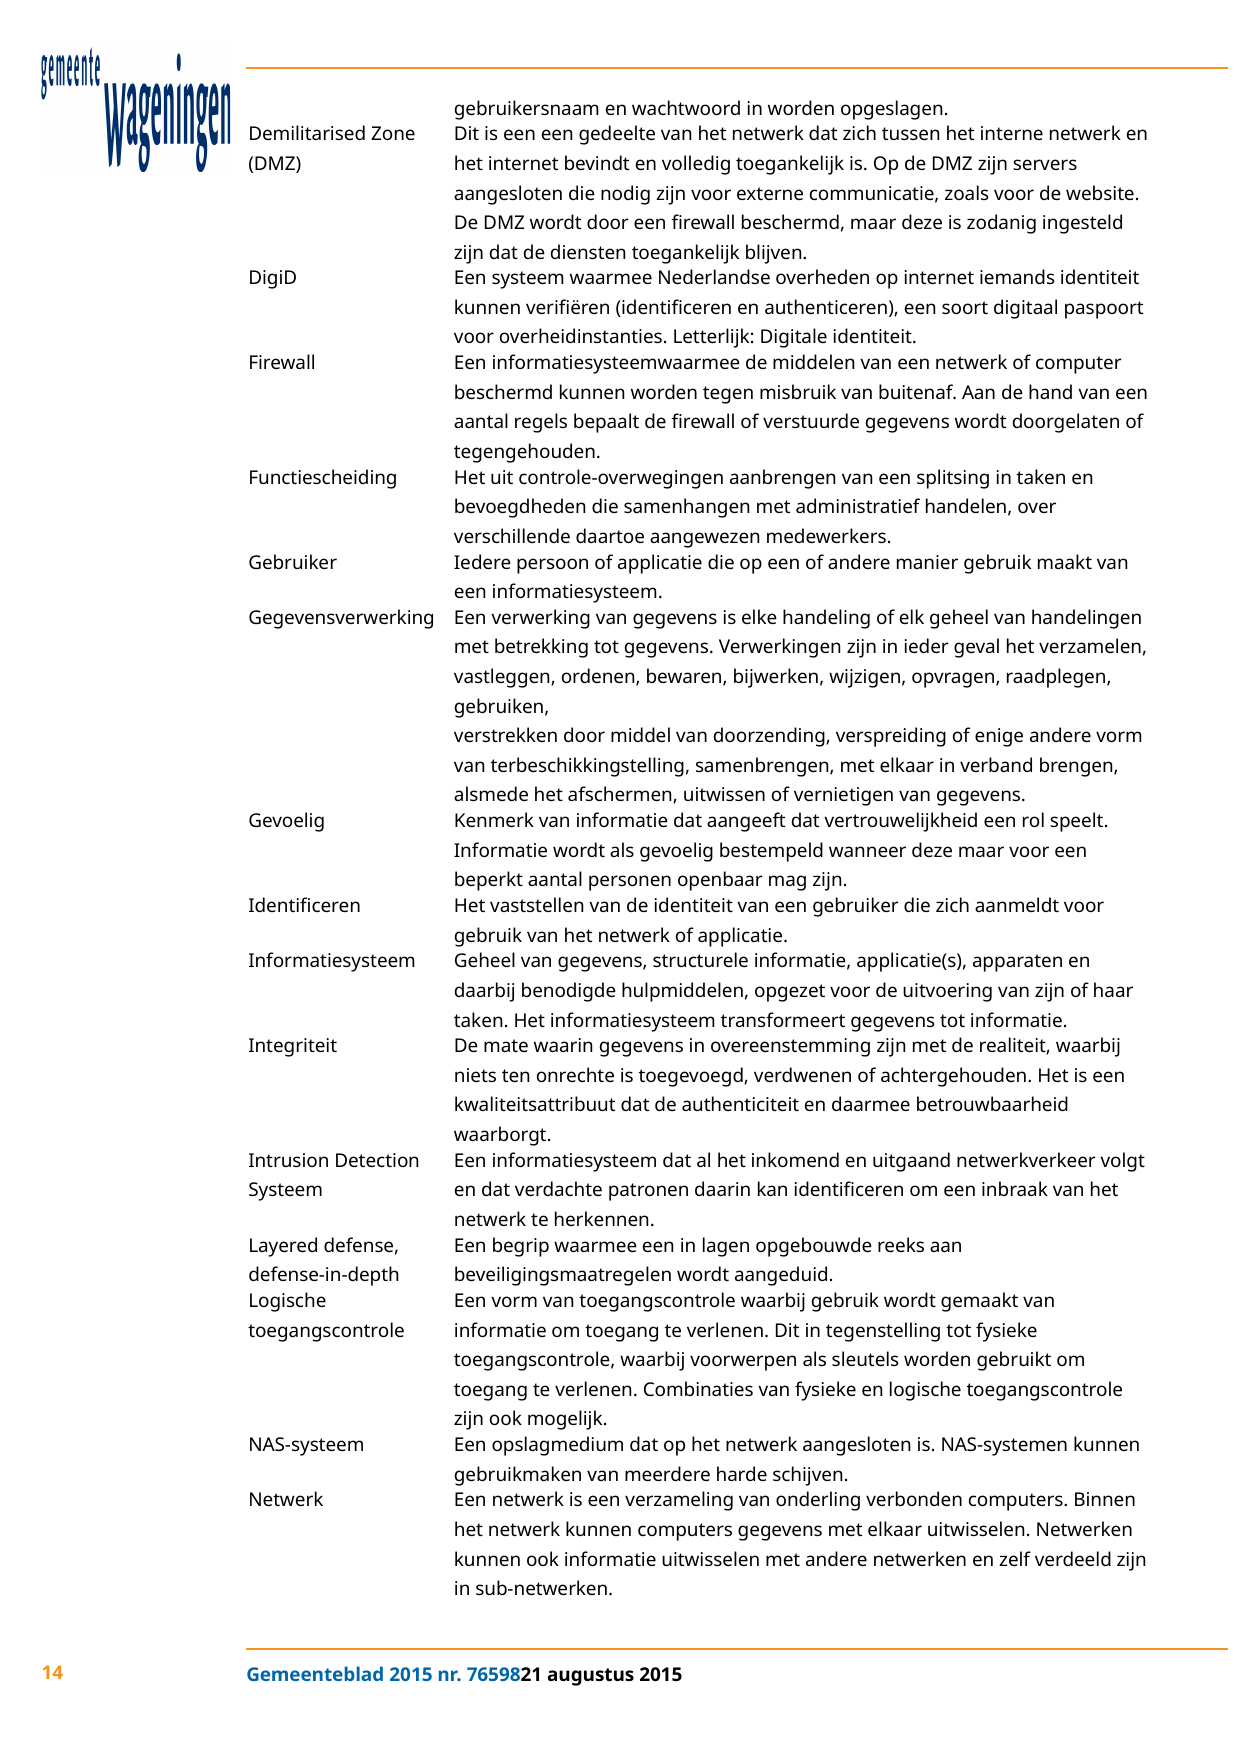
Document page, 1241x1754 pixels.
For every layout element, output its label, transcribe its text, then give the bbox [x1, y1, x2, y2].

table_cell Netwerk [248, 1487, 454, 1601]
table_cell Een systeem waarmee Nederlandse overheden op internet iemands identiteit kunnen verifiëren (identificeren en authenticeren), een soort digitaal paspoort voor overheidinstanties. Letterlijk: Digitale identiteit. [454, 265, 1152, 349]
table_cell Een netwerk is een verzameling van onderling verbonden computers. Binnen het netwerk kunnen computers gegevens met elkaar uitwisselen. Netwerken kunnen ook informatie uitwisselen met andere netwerken en zelf verdeeld zijn in sub-netwerken. [454, 1487, 1152, 1601]
table_cell Een verwerking van gegevens is elke handeling of elk geheel van handelingen met betrekking tot gegevens. Verwerkingen zijn in ieder geval het verzamelen, vastleggen, ordenen, bewaren, bijwerken, wijzigen, opvragen, raadplegen, gebruiken, verstrekken door middel van doorzending, verspreiding of enige andere vorm van terbeschikkingstelling, samenbrengen, met elkaar in verband brengen, alsmede het afschermen, uitwissen of vernietigen van gegevens. [454, 604, 1152, 807]
table_cell Geheel van gegevens, structurele informatie, applicatie(s), apparaten en daarbij benodigde hulpmiddelen, opgezet voor de uitvoering van zijn of haar taken. Het informatiesysteem transformeert gegevens tot informatie. [454, 948, 1152, 1032]
table_cell Layered defense, defense-in-depth [248, 1232, 454, 1287]
table_cell Integriteit [248, 1033, 454, 1147]
table_cell Een informatiesysteemwaarmee de middelen van een netwerk of computer beschermd kunnen worden tegen misbruik van buitenaf. Aan de hand van een aantal regels bepaalt de firewall of verstuurde gegevens wordt doorgelaten of tegengehouden. [454, 350, 1152, 464]
table_cell Demilitarised Zone (DMZ) [248, 121, 454, 264]
table_cell Identificeren [248, 892, 454, 948]
table_cell Logische toegangscontrole [248, 1287, 454, 1431]
table_cell Iedere persoon of applicatie die op een of andere manier gebruik maakt van een informatiesysteem. [454, 549, 1152, 604]
table_cell Kenmerk van informatie dat aangeeft dat vertrouwelijkheid een rol speelt. Informatie wordt als gevoelig bestempeld wanneer deze maar voor een beperkt aantal personen openbaar mag zijn. [454, 808, 1152, 892]
table_cell Gegevensverwerking [248, 604, 454, 807]
table_cell [248, 95, 454, 121]
table_cell Een opslagmedium dat op het netwerk aangesloten is. NAS-systemen kunnen gebruikmaken van meerdere harde schijven. [454, 1431, 1152, 1487]
table_cell NAS-systeem [248, 1431, 454, 1487]
table_cell Een vorm van toegangscontrole waarbij gebruik wordt gemaakt van informatie om toegang te verlenen. Dit in tegenstelling tot fysieke toegangscontrole, waarbij voorwerpen als sleutels worden gebruikt om toegang te verlenen. Combinaties van fysieke en logische toegangscontrole zijn ook mogelijk. [454, 1287, 1152, 1431]
picture [41, 47, 231, 172]
table_cell Het vaststellen van de identiteit van een gebruiker die zich aanmeldt voor gebruik van het netwerk of applicatie. [454, 892, 1152, 948]
table_cell Firewall [248, 350, 454, 464]
table_cell Intrusion Detection Systeem [248, 1147, 454, 1232]
table_cell gebruikersnaam en wachtwoord in worden opgeslagen. [454, 95, 1152, 121]
table_cell Een informatiesysteem dat al het inkomend en uitgaand netwerkverkeer volgt en dat verdachte patronen daarin kan identificeren om een inbraak van het netwerk te herkennen. [454, 1147, 1152, 1232]
table_cell DigiD [248, 265, 454, 349]
table_cell Functiescheiding [248, 464, 454, 549]
table_cell Het uit controle-overwegingen aanbrengen van een splitsing in taken en bevoegdheden die samenhangen met administratief handelen, over verschillende daartoe aangewezen medewerkers. [454, 464, 1152, 549]
table_cell Informatiesysteem [248, 948, 454, 1032]
table_cell De mate waarin gegevens in overeenstemming zijn met de realiteit, waarbij niets ten onrechte is toegevoegd, verdwenen of achtergehouden. Het is een kwaliteitsattribuut dat de authenticiteit en daarmee betrouwbaarheid waarborgt. [454, 1033, 1152, 1147]
table_cell Gevoelig [248, 808, 454, 892]
table_cell Een begrip waarmee een in lagen opgebouwde reeks aan beveiligingsmaatregelen wordt aangeduid. [454, 1232, 1152, 1287]
table_cell Dit is een een gedeelte van het netwerk dat zich tussen het interne netwerk en het internet bevindt en volledig toegankelijk is. Op de DMZ zijn servers aangesloten die nodig zijn voor externe communicatie, zoals voor de website. De DMZ wordt door een firewall beschermd, maar deze is zodanig ingesteld zijn dat de diensten toegankelijk blijven. [454, 121, 1152, 264]
table_cell Gebruiker [248, 549, 454, 604]
